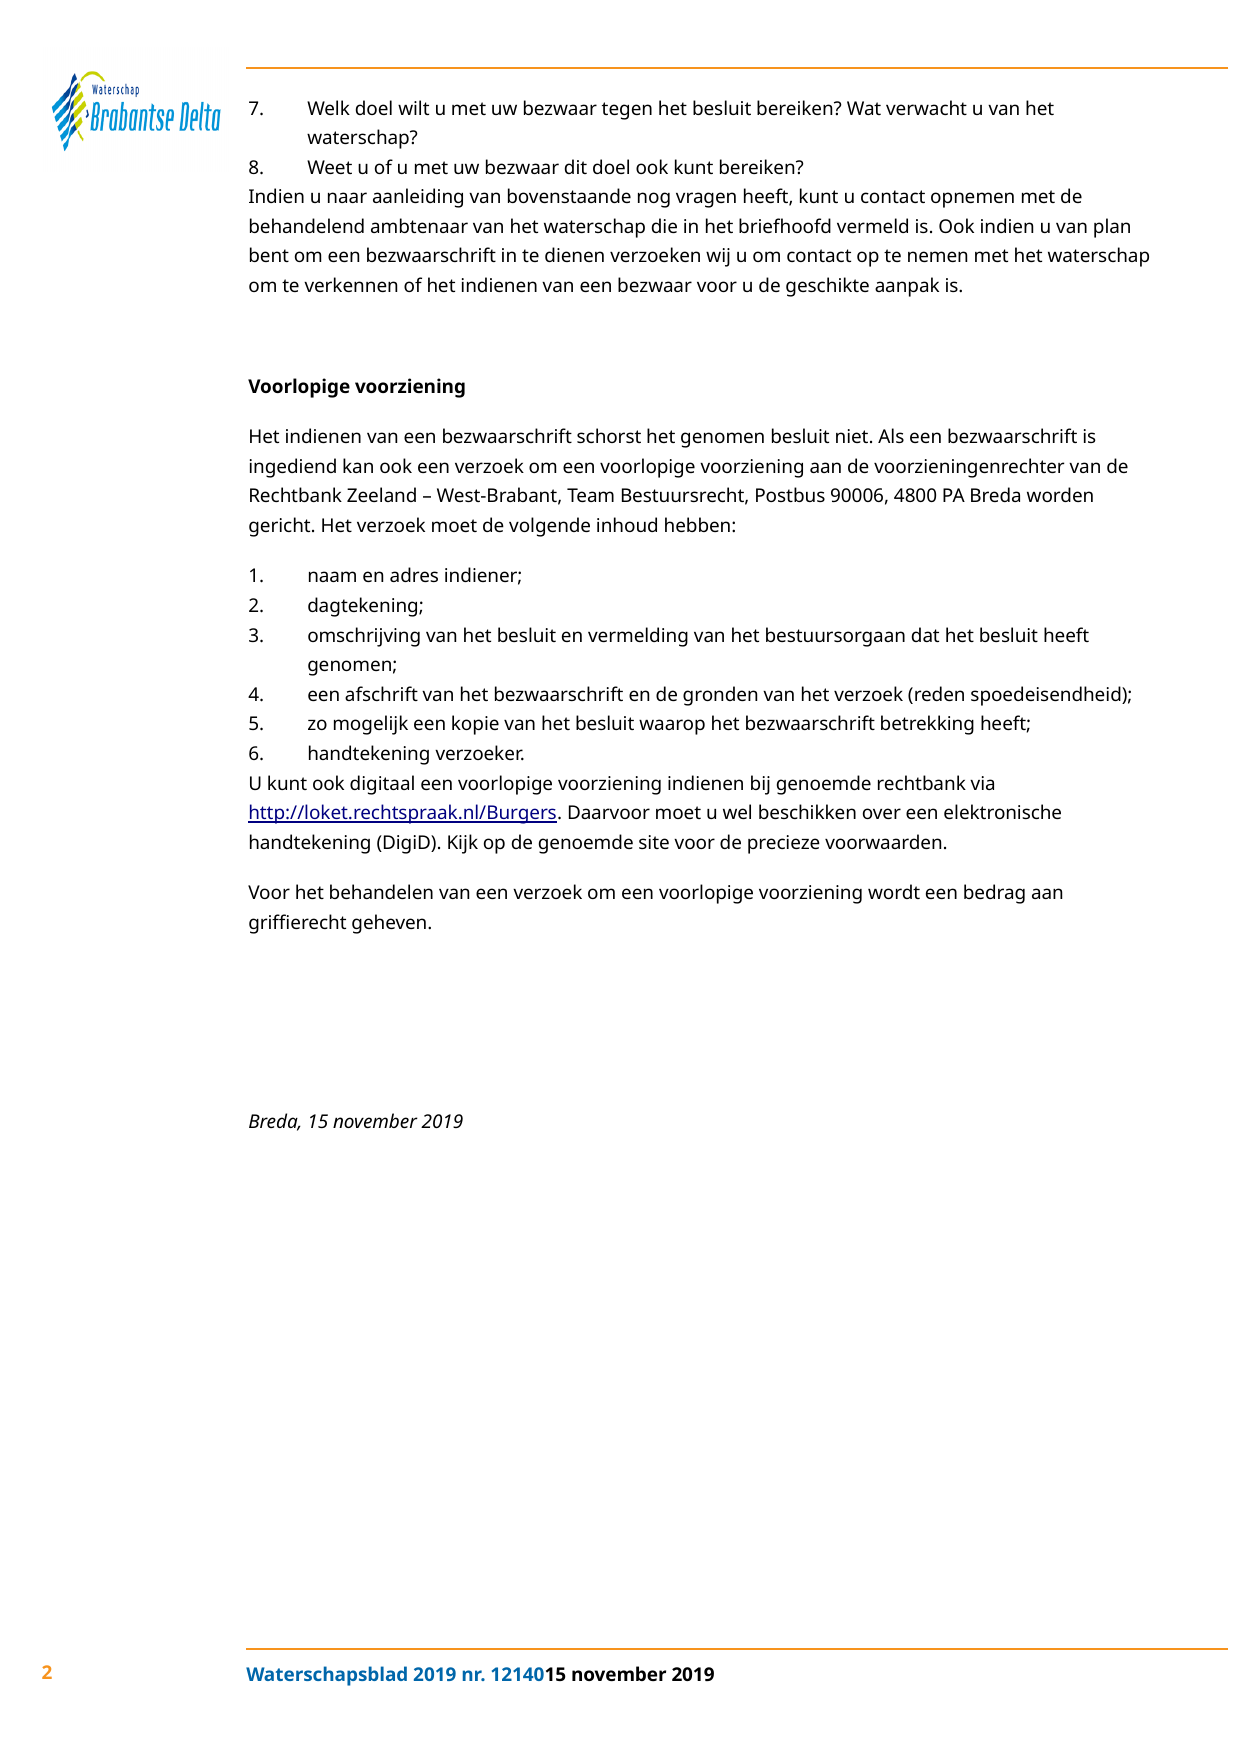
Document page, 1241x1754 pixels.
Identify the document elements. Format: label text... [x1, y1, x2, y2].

list handtekening verzoeker. [248, 740, 1152, 766]
text Breda, 15 november 2019 [248, 1108, 1152, 1134]
list dagtekening; [248, 592, 1152, 618]
picture [41, 47, 231, 172]
text Voor het behandelen van een verzoek om een voorlopige voorziening wordt een bedrag aan griffierecht geheven. [248, 879, 1152, 935]
text Het indienen van een bezwaarschrift schorst het genomen besluit niet. Als een bezwaarschrift is ingediend kan ook een verzoek om een voorlopige voorziening aan de voorzieningenrechter van de Rechtbank Zeeland – West-Brabant, Team Bestuursrecht, Postbus 90006, 4800 PA Breda worden gericht. Het verzoek moet de volgende inhoud hebben: [248, 423, 1152, 538]
text Indien u naar aanleiding van bovenstaande nog vragen heeft, kunt u contact opnemen met de behandelend ambtenaar van het waterschap die in het briefhoofd vermeld is. Ook indien u van plan bent om een bezwaarschrift in te dienen verzoeken wij u om contact op te nemen met het waterschap om te verkennen of het indienen van een bezwaar voor u de geschikte aanpak is. [248, 183, 1152, 298]
list een afschrift van het bezwaarschrift en de gronden van het verzoek (reden spoedeisendheid); [248, 681, 1152, 707]
list Weet u of u met uw bezwaar dit doel ook kunt bereiken? [248, 154, 1152, 180]
list omschrijving van het besluit en vermelding van het bestuursorgaan dat het besluit heeft genomen; [248, 622, 1152, 677]
text Voorlopige voorziening [248, 373, 1152, 399]
list zo mogelijk een kopie van het besluit waarop het bezwaarschrift betrekking heeft; [248, 711, 1152, 736]
list Welk doel wilt u met uw bezwaar tegen het besluit bereiken? Wat verwacht u van het waterschap? [248, 95, 1152, 150]
text U kunt ook digitaal een voorlopige voorziening indienen bij genoemde rechtbank via http://loket.rechtspraak.nl/Burgers. Daarvoor moet u wel beschikken over een elektronische handtekening (DigiD). Kijk op de genoemde site voor de precieze voorwaarden. [248, 770, 1152, 855]
list naam en adres indiener; [248, 563, 1152, 588]
